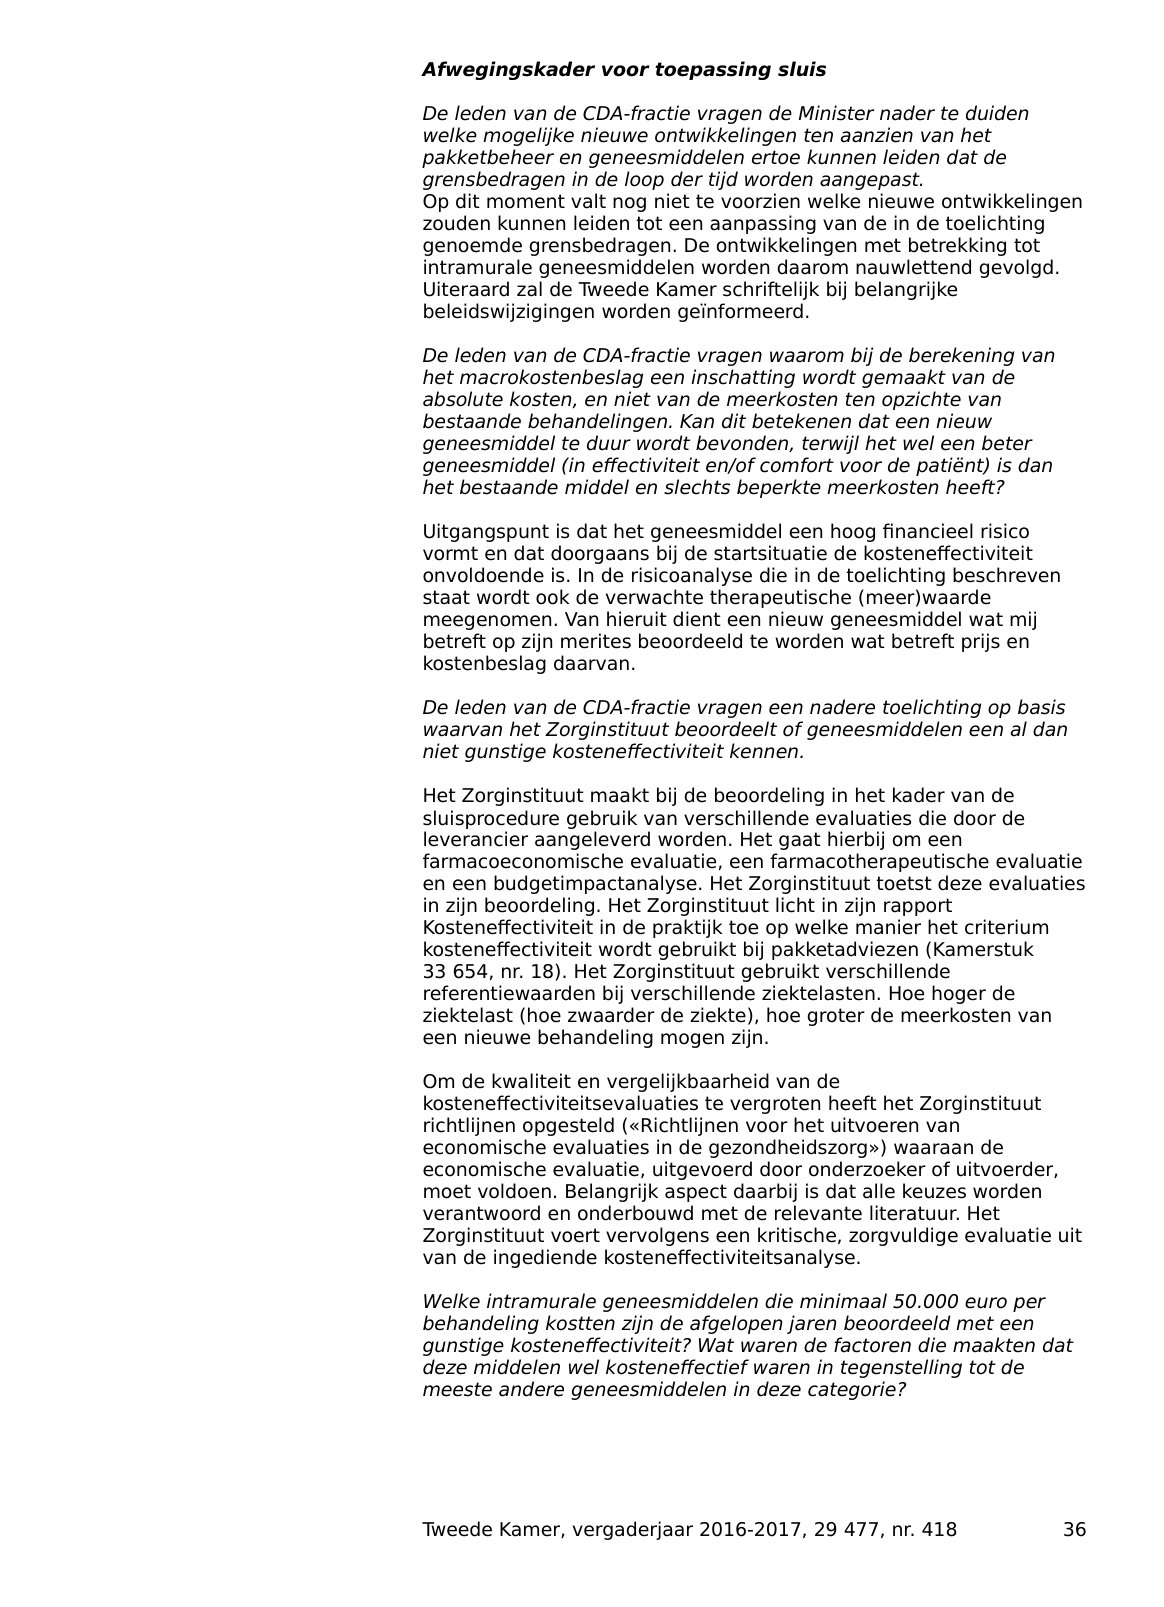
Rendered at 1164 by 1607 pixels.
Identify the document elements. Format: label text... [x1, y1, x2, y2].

text Welke intramurale geneesmiddelen die minimaal 50.000 euro per behandeling kostten zijn de afgelopen jaren beoordeeld met een gunstige kosteneffectiviteit? Wat waren de factoren die maakten dat deze middelen wel kosteneffectief waren in tegenstelling tot de meeste andere geneesmiddelen in deze categorie? [422, 1291, 1087, 1401]
subtitle Afwegingskader voor toepassing sluis [422, 59, 1087, 81]
text De leden van de CDA-fractie vragen waarom bij de berekening van het macrokostenbeslag een inschatting wordt gemaakt van de absolute kosten, en niet van de meerkosten ten opzichte van bestaande behandelingen. Kan dit betekenen dat een nieuw geneesmiddel te duur wordt bevonden, terwijl het wel een beter geneesmiddel (in effectiviteit en/of comfort voor de patiënt) is dan het bestaande middel en slechts beperkte meerkosten heeft? [422, 345, 1087, 499]
text Uitgangspunt is dat het geneesmiddel een hoog financieel risico vormt en dat doorgaans bij de startsituatie de kosteneffectiviteit onvoldoende is. In de risicoanalyse die in de toelichting beschreven staat wordt ook de verwachte therapeutische (meer)waarde meegenomen. Van hieruit dient een nieuw geneesmiddel wat mij betreft op zijn merites beoordeeld te worden wat betreft prijs en kostenbeslag daarvan. [422, 521, 1087, 675]
text De leden van de CDA-fractie vragen de Minister nader te duiden welke mogelijke nieuwe ontwikkelingen ten aanzien van het pakketbeheer en geneesmiddelen ertoe kunnen leiden dat de grensbedragen in de loop der tijd worden aangepast. [422, 103, 1087, 191]
text Op dit moment valt nog niet te voorzien welke nieuwe ontwikkelingen zouden kunnen leiden tot een aanpassing van de in de toelichting genoemde grensbedragen. De ontwikkelingen met betrekking tot intramurale geneesmiddelen worden daarom nauwlettend gevolgd. Uiteraard zal de Tweede Kamer schriftelijk bij belangrijke beleidswijzigingen worden geïnformeerd. [422, 191, 1087, 323]
text Om de kwaliteit en vergelijkbaarheid van de kosteneffectiviteitsevaluaties te vergroten heeft het Zorginstituut richtlijnen opgesteld («Richtlijnen voor het uitvoeren van economische evaluaties in de gezondheidszorg») waaraan de economische evaluatie, uitgevoerd door onderzoeker of uitvoerder, moet voldoen. Belangrijk aspect daarbij is dat alle keuzes worden verantwoord en onderbouwd met de relevante literatuur. Het Zorginstituut voert vervolgens een kritische, zorgvuldige evaluatie uit van de ingediende kosteneffectiviteitsanalyse. [422, 1071, 1087, 1269]
text Het Zorginstituut maakt bij de beoordeling in het kader van de sluisprocedure gebruik van verschillende evaluaties die door de leverancier aangeleverd worden. Het gaat hierbij om een farmacoeconomische evaluatie, een farmacotherapeutische evaluatie en een budgetimpactanalyse. Het Zorginstituut toetst deze evaluaties in zijn beoordeling. Het Zorginstituut licht in zijn rapport Kosteneffectiviteit in de praktijk toe op welke manier het criterium kosteneffectiviteit wordt gebruikt bij pakketadviezen (Kamerstuk 33 654, nr. 18). Het Zorginstituut gebruikt verschillende referentiewaarden bij verschillende ziektelasten. Hoe hoger de ziektelast (hoe zwaarder de ziekte), hoe groter de meerkosten van een nieuwe behandeling mogen zijn. [422, 785, 1087, 1049]
text De leden van de CDA-fractie vragen een nadere toelichting op basis waarvan het Zorginstituut beoordeelt of geneesmiddelen een al dan niet gunstige kosteneffectiviteit kennen. [422, 697, 1087, 763]
